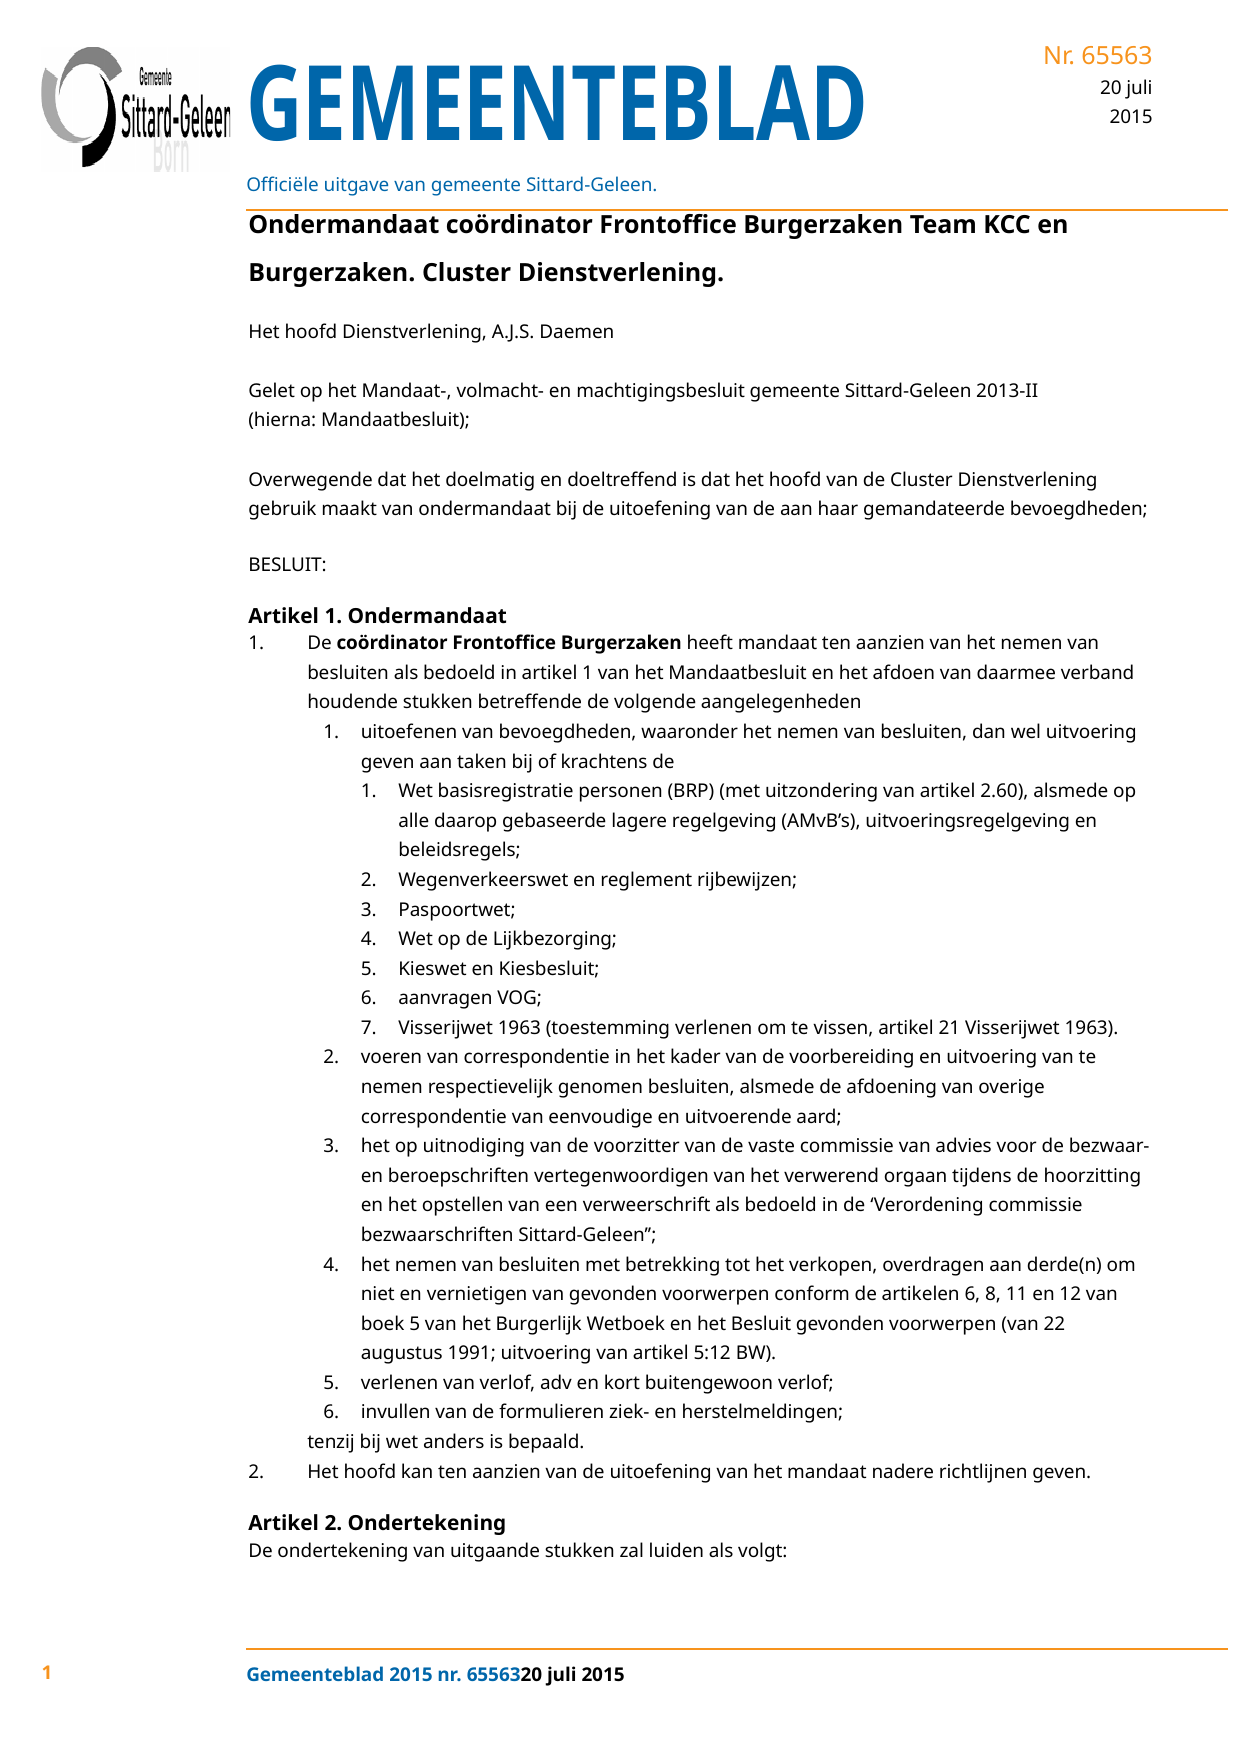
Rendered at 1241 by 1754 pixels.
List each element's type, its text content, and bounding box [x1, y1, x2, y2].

list Kieswet en Kiesbesluit; [361, 955, 1152, 981]
list Wet basisregistratie personen (BRP) (met uitzondering van artikel 2.60), alsmede op alle daarop gebaseerde lagere regelgeving (AMvB’s), uitvoeringsregelgeving en beleidsregels; [361, 777, 1152, 862]
text Ondermandaat coördinator Frontoffice Burgerzaken Team KCC en Burgerzaken. Cluster Dienstverlening. [248, 211, 1152, 288]
text BESLUIT: [248, 551, 1152, 576]
list Wet op de Lijkbezorging; [361, 925, 1152, 951]
text Artikel 2. Ondertekening [248, 1508, 1152, 1537]
list Paspoortwet; [361, 896, 1152, 922]
picture [41, 47, 231, 172]
text Artikel 1. Ondermandaat [248, 601, 1152, 629]
text Gelet op het Mandaat-, volmacht- en machtigingsbesluit gemeente Sittard-Geleen 2013-II [248, 377, 1152, 403]
list voeren van correspondentie in het kader van de voorbereiding en uitvoering van te nemen respectievelijk genomen besluiten, alsmede de afdoening van overige correspondentie van eenvoudige en uitvoerende aard; [323, 1044, 1152, 1129]
list het op uitnodiging van de voorzitter van de vaste commissie van advies voor de bezwaar- en beroepschriften vertegenwoordigen van het verwerend orgaan tijdens de hoorzitting en het opstellen van een verweerschrift als bedoeld in de ‘Verordening commissie bezwaarschriften Sittard-Geleen’’; [323, 1132, 1152, 1247]
list Visserijwet 1963 (toestemming verlenen om te vissen, artikel 21 Visserijwet 1963). [361, 1014, 1152, 1040]
list aanvragen VOG; [361, 984, 1152, 1010]
text De ondertekening van uitgaande stukken zal luiden als volgt: [248, 1537, 1152, 1562]
text Het hoofd Dienstverlening, A.J.S. Daemen [248, 318, 1152, 344]
list De coördinator Frontoffice Burgerzaken heeft mandaat ten aanzien van het nemen van besluiten als bedoeld in artikel 1 van het Mandaatbesluit en het afdoen van daarmee verband houdende stukken betreffende de volgende aangelegenheden [248, 629, 1152, 714]
list Het hoofd kan ten aanzien van de uitoefening van het mandaat nadere richtlijnen geven. [248, 1458, 1152, 1484]
list het nemen van besluiten met betrekking tot het verkopen, overdragen aan derde(n) om niet en vernietigen van gevonden voorwerpen conform de artikelen 6, 8, 11 en 12 van boek 5 van het Burgerlijk Wetboek en het Besluit gevonden voorwerpen (van 22 augustus 1991; uitvoering van artikel 5:12 BW). [323, 1251, 1152, 1365]
list uitoefenen van bevoegdheden, waaronder het nemen van besluiten, dan wel uitvoering geven aan taken bij of krachtens de [323, 718, 1152, 774]
list tenzij bij wet anders is bepaald. [248, 1428, 1152, 1454]
list verlenen van verlof, adv en kort buitengewoon verlof; [323, 1369, 1152, 1395]
list Wegenverkeerswet en reglement rijbewijzen; [361, 866, 1152, 892]
list invullen van de formulieren ziek- en herstelmeldingen; [323, 1399, 1152, 1424]
text Overwegende dat het doelmatig en doeltreffend is dat het hoofd van de Cluster Dienstverlening gebruik maakt van ondermandaat bij de uitoefening van de aan haar gemandateerde bevoegdheden; [248, 466, 1152, 521]
text (hierna: Mandaatbesluit); [248, 407, 1152, 432]
